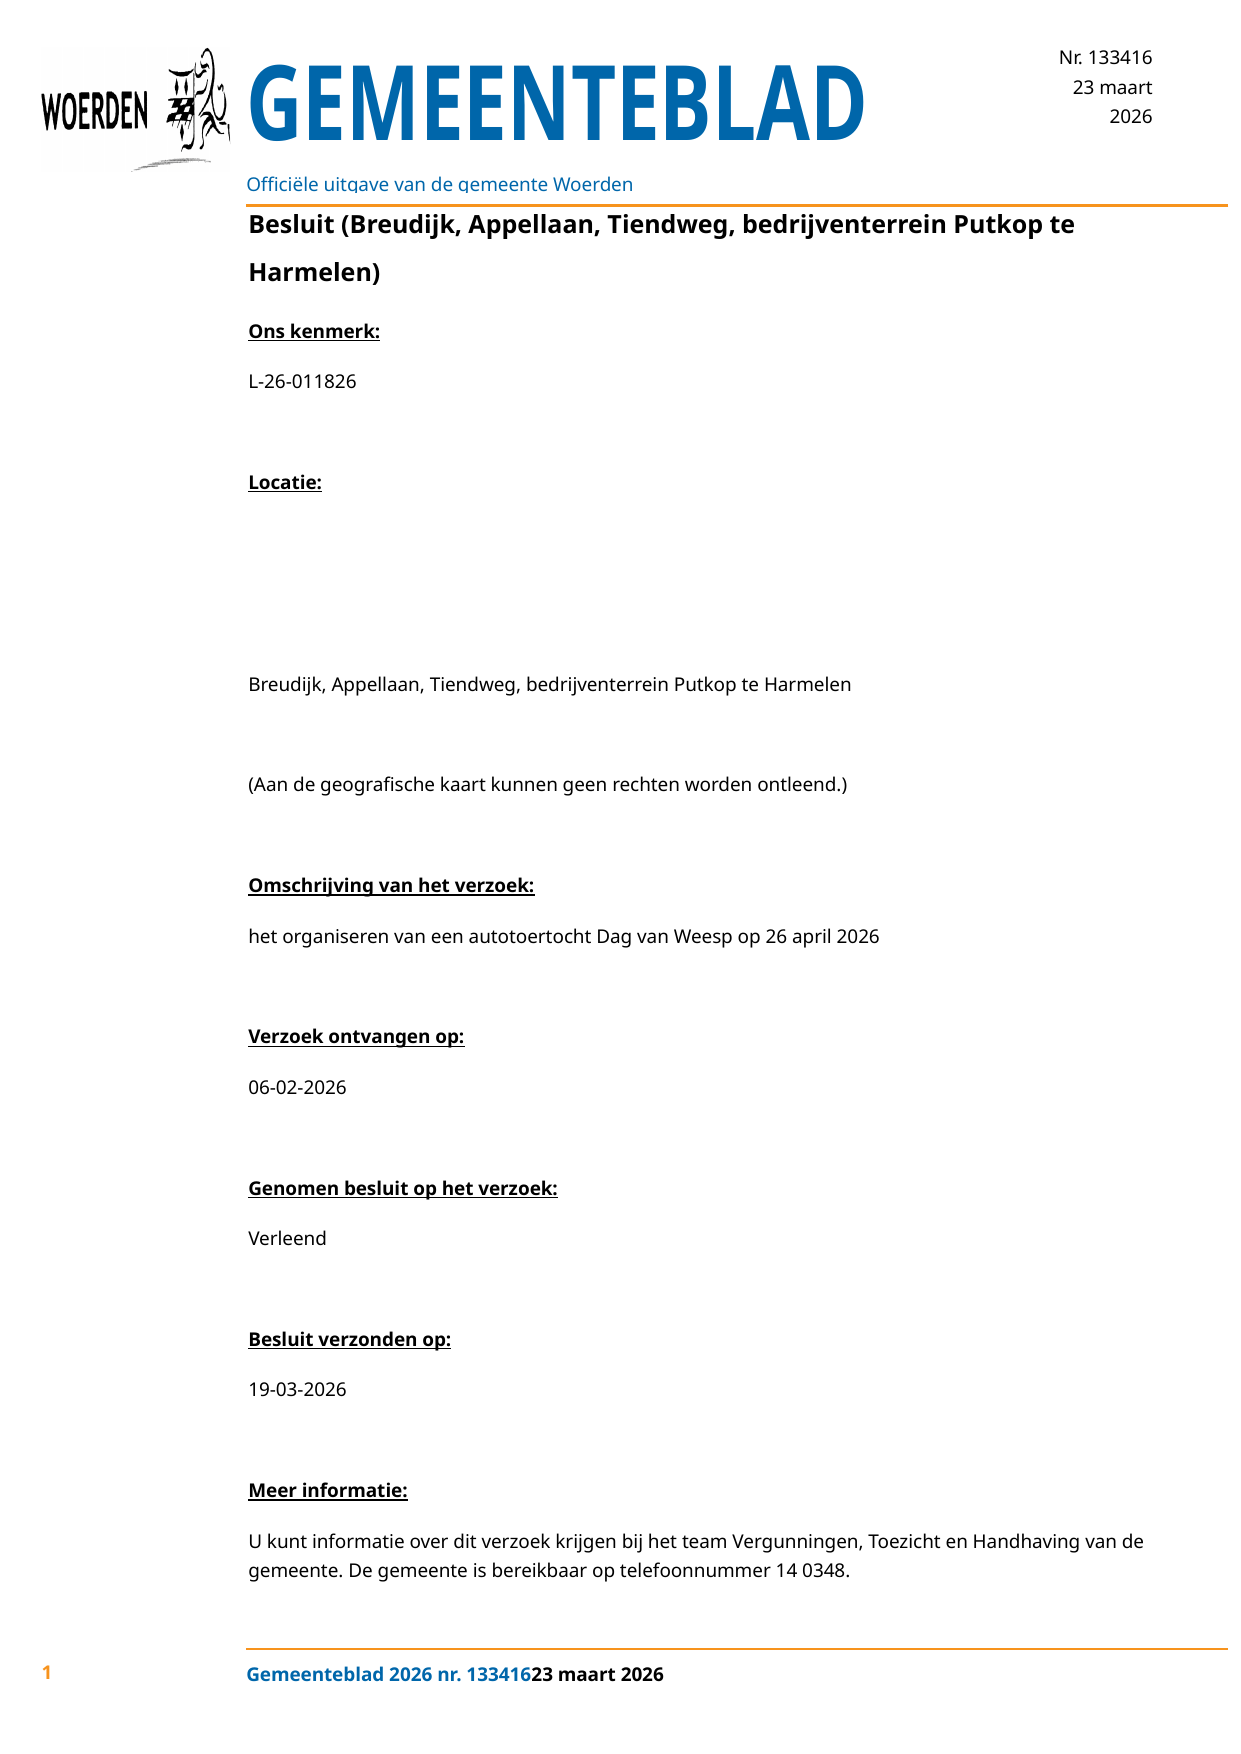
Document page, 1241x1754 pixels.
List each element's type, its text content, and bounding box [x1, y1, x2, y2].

text Verleend [248, 1225, 1152, 1251]
text Breudijk, Appellaan, Tiendweg, bedrijventerrein Putkop te Harmelen [248, 671, 1152, 697]
text Genomen besluit op het verzoek: [248, 1175, 1152, 1201]
text L-26-011826 [248, 368, 1152, 394]
text 19-03-2026 [248, 1377, 1152, 1402]
text (Aan de geografische kaart kunnen geen rechten worden ontleend.) [248, 772, 1152, 797]
picture [41, 47, 231, 172]
text Ons kenmerk: [248, 318, 1152, 344]
text Verzoek ontvangen op: [248, 1024, 1152, 1049]
text Besluit (Breudijk, Appellaan, Tiendweg, bedrijventerrein Putkop te Harmelen) [248, 207, 1152, 288]
text Besluit verzonden op: [248, 1326, 1152, 1352]
text Locatie: [248, 469, 1152, 495]
text het organiseren van een autotoertocht Dag van Weesp op 26 april 2026 [248, 923, 1152, 949]
text U kunt informatie over dit verzoek krijgen bij het team Vergunningen, Toezicht en Handhaving van de gemeente. De gemeente is bereikbaar op telefoonnummer 14 0348. [248, 1528, 1152, 1583]
text Meer informatie: [248, 1477, 1152, 1503]
text Omschrijving van het verzoek: [248, 872, 1152, 898]
text 06-02-2026 [248, 1074, 1152, 1100]
